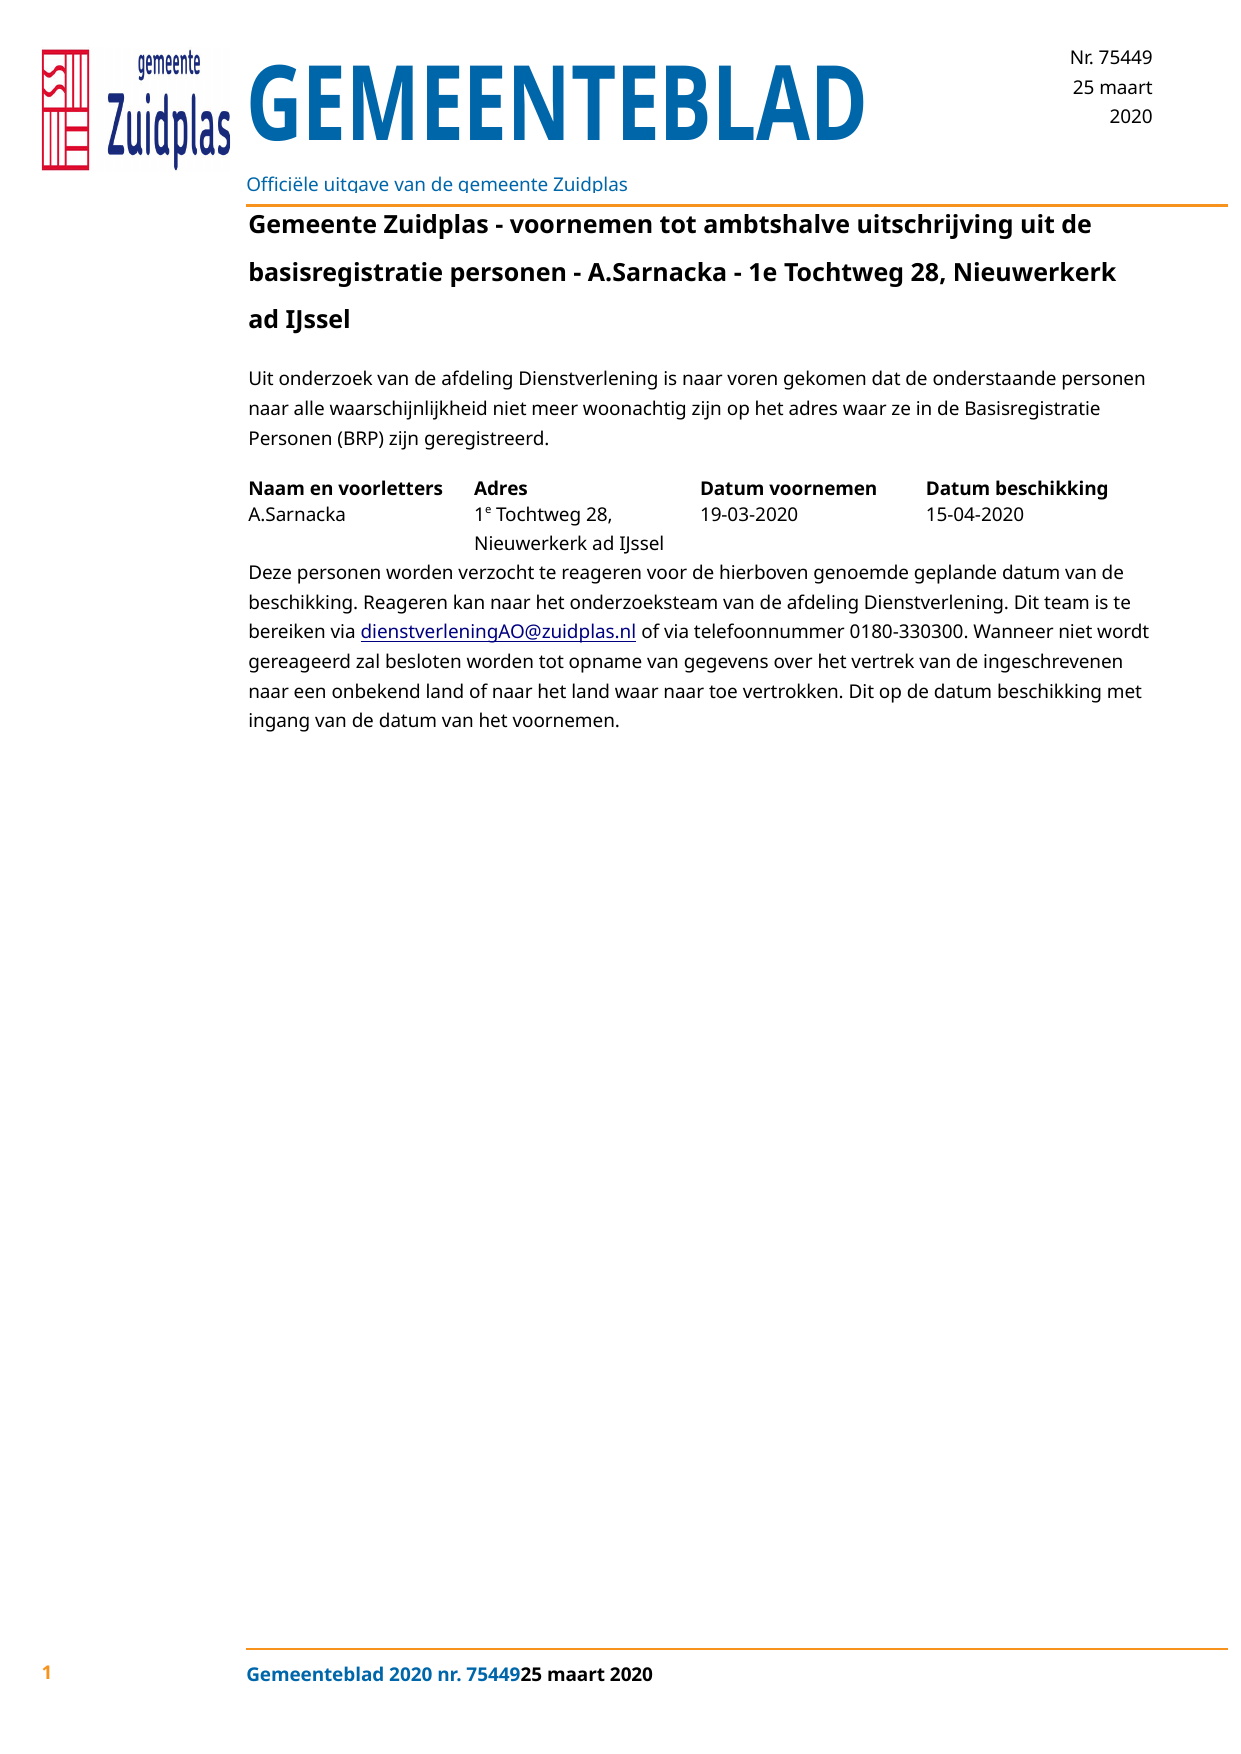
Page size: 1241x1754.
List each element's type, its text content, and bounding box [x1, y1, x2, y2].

table_header Datum beschikking [926, 475, 1152, 501]
table_cell 1e Tochtweg 28, Nieuwerkerk ad IJssel [474, 501, 700, 556]
text Uit onderzoek van de afdeling Dienstverlening is naar voren gekomen dat de onderstaande personen naar alle waarschijnlijkheid niet meer woonachtig zijn op het adres waar ze in de Basisregistratie Personen (BRP) zijn geregistreerd. [248, 366, 1152, 450]
picture [41, 47, 231, 172]
text Deze personen worden verzocht te reageren voor de hierboven genoemde geplande datum van de beschikking. Reageren kan naar het onderzoeksteam van de afdeling Dienstverlening. Dit team is te bereiken via dienstverleningAO@zuidplas.nl of via telefoonnummer 0180-330300. Wanneer niet wordt gereageerd zal besloten worden tot opname van gegevens over het vertrek van de ingeschrevenen naar een onbekend land of naar het land waar naar toe vertrokken. Dit op de datum beschikking met ingang van de datum van het voornemen. [248, 559, 1152, 733]
table_header Datum voornemen [700, 475, 926, 501]
table_header Adres [474, 475, 700, 501]
table_header Naam en voorletters [248, 475, 474, 501]
table_cell 15-04-2020 [926, 501, 1152, 556]
table_cell A.Sarnacka [248, 501, 474, 556]
table_cell 19-03-2020 [700, 501, 926, 556]
text Gemeente Zuidplas - voornemen tot ambtshalve uitschrijving uit de basisregistratie personen - A.Sarnacka - 1e Tochtweg 28, Nieuwerkerk ad IJssel [248, 207, 1152, 336]
